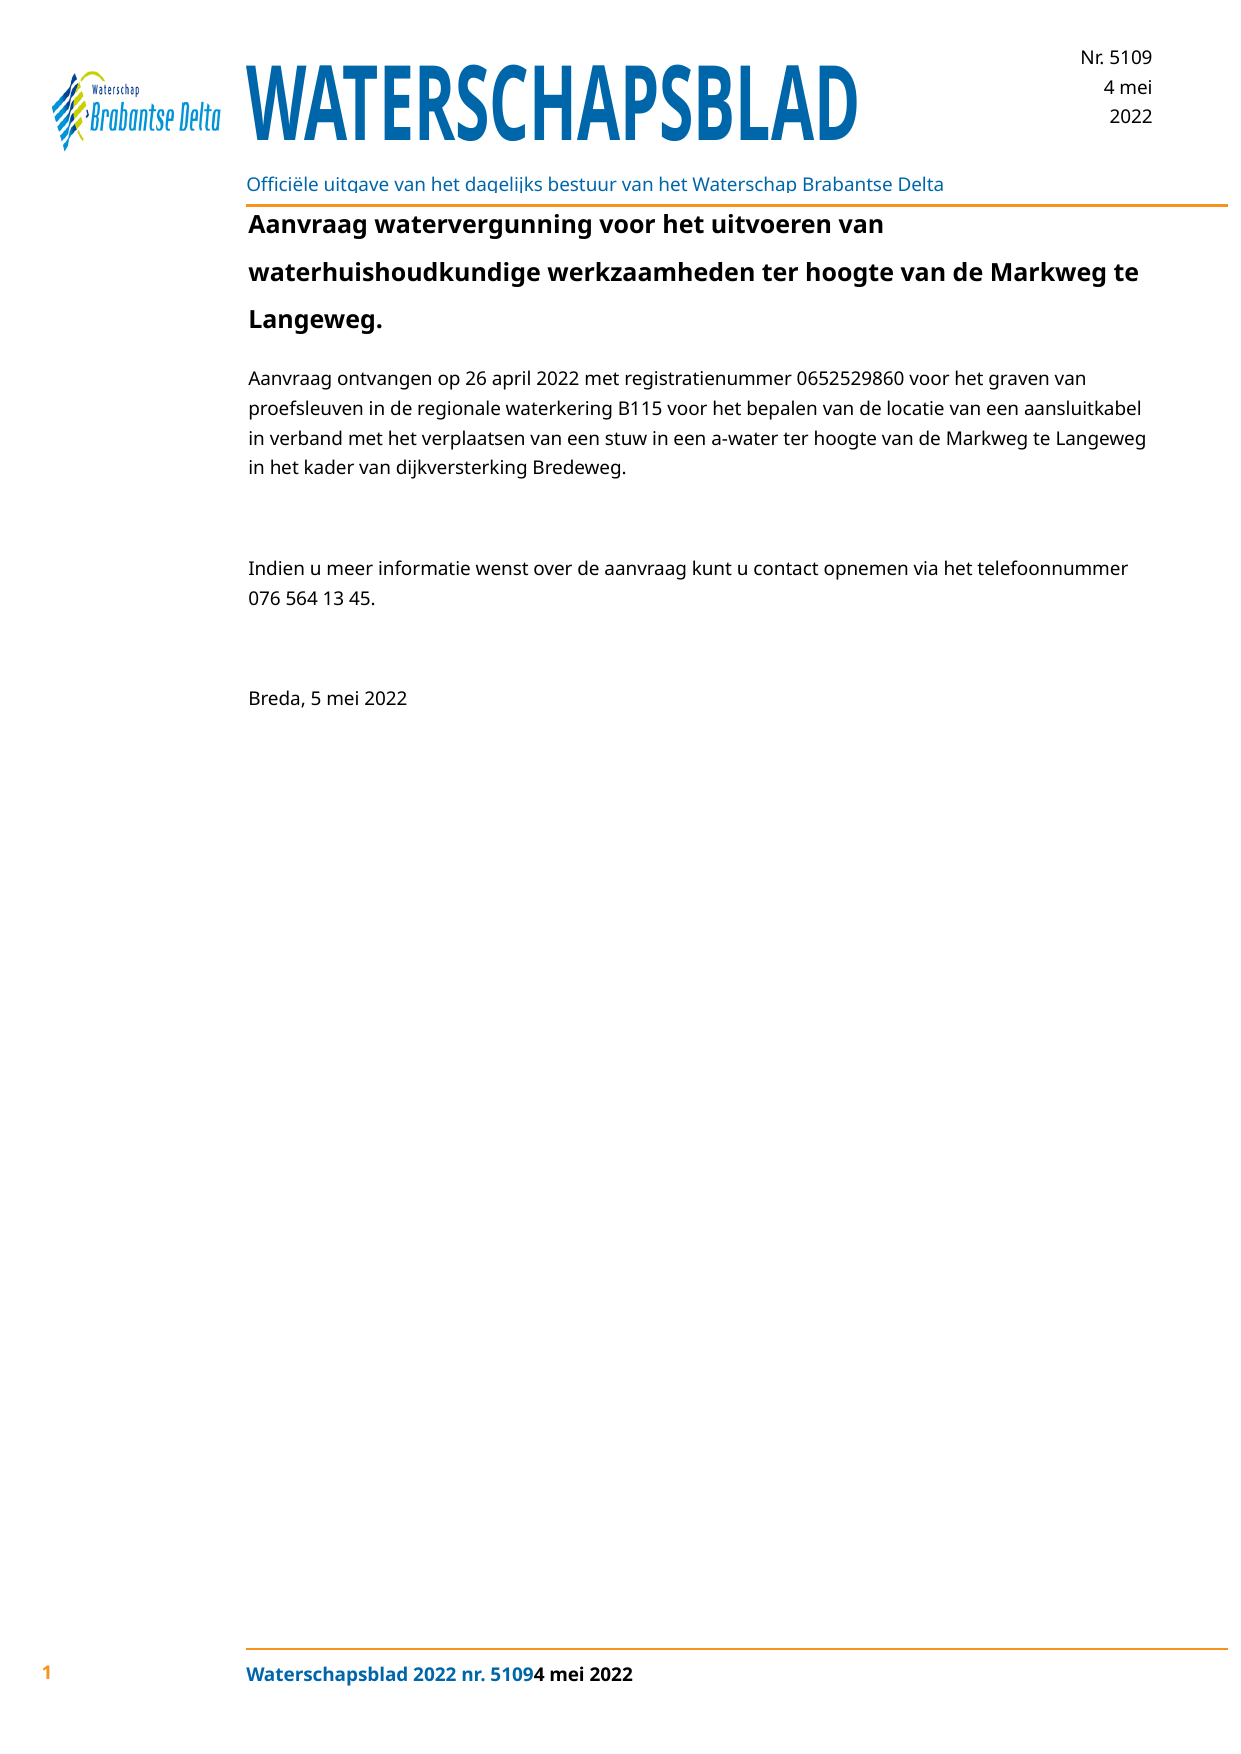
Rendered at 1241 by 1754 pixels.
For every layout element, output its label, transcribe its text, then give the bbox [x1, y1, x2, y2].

picture [41, 47, 231, 172]
text Aanvraag watervergunning voor het uitvoeren van waterhuishoudkundige werkzaamheden ter hoogte van de Markweg te Langeweg. [248, 207, 1152, 336]
text Indien u meer informatie wenst over de aanvraag kunt u contact opnemen via het telefoonnummer 076 564 13 45. [248, 555, 1152, 610]
text Breda, 5 mei 2022 [248, 686, 1152, 711]
text Aanvraag ontvangen op 26 april 2022 met registratienummer 0652529860 voor het graven van proefsleuven in de regionale waterkering B115 voor het bepalen van de locatie van een aansluitkabel in verband met het verplaatsen van een stuw in een a-water ter hoogte van de Markweg te Langeweg in het kader van dijkversterking Bredeweg. [248, 366, 1152, 480]
